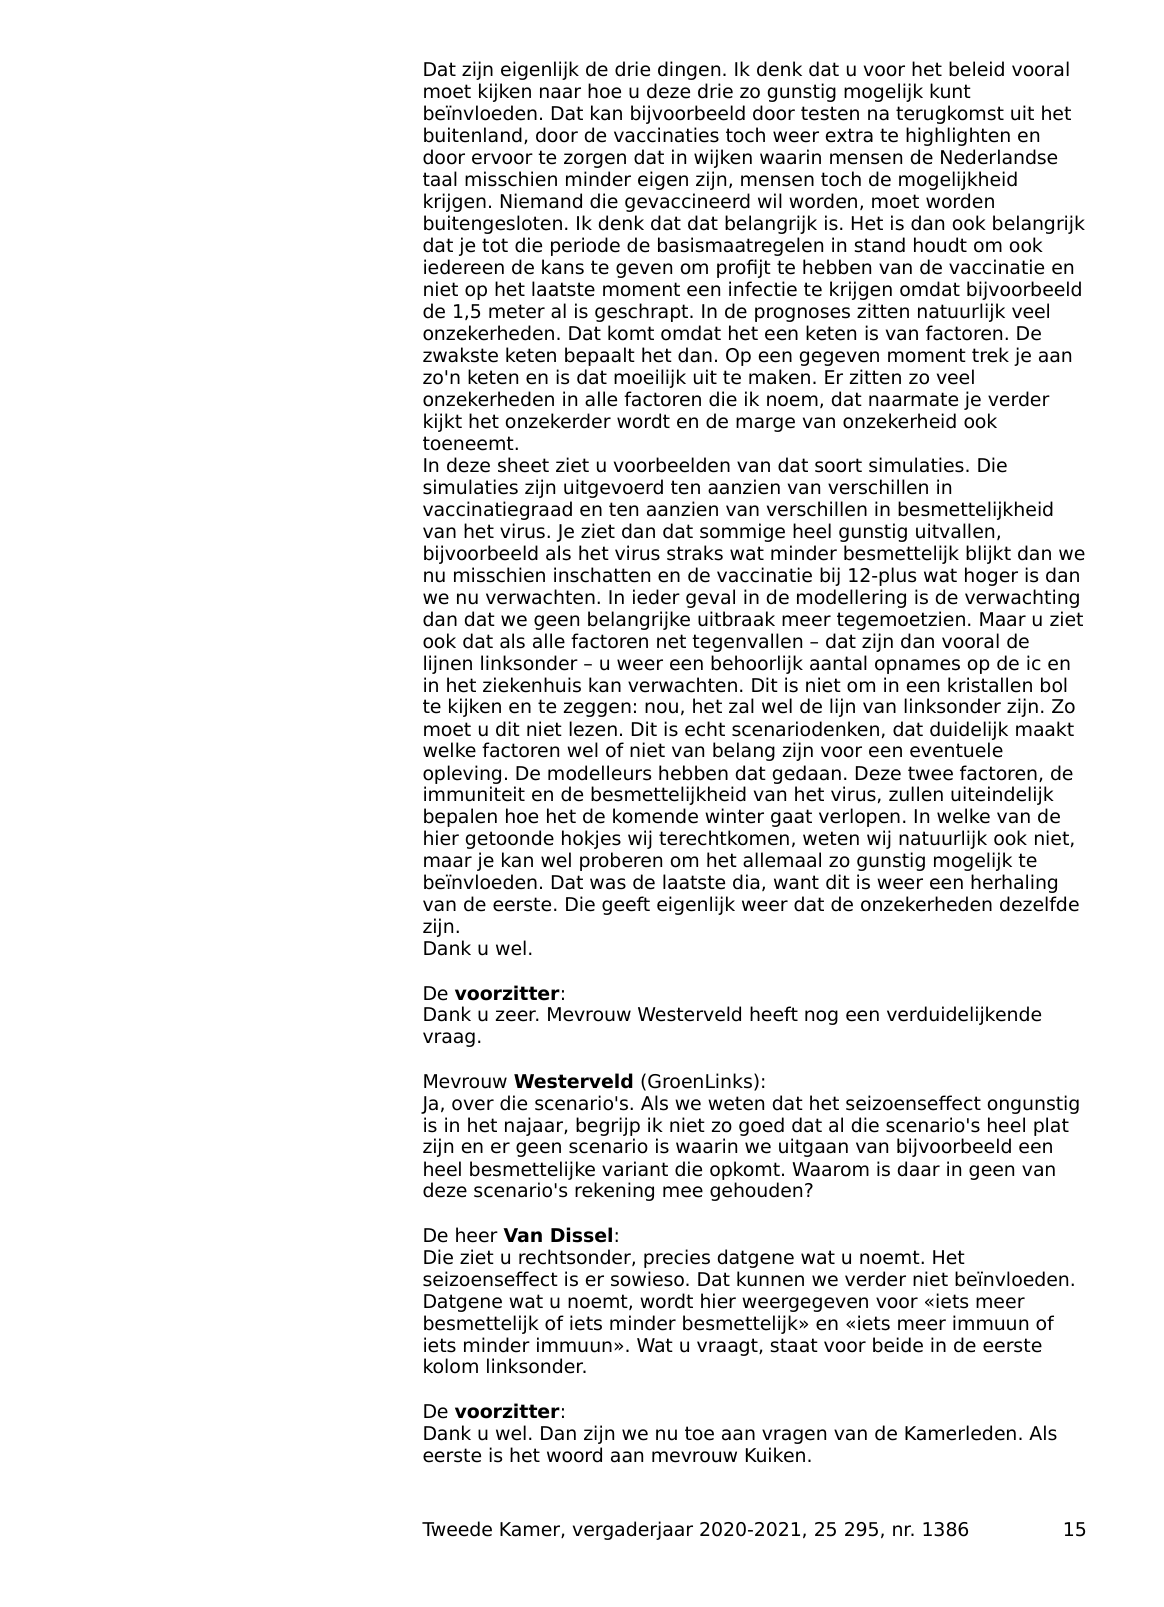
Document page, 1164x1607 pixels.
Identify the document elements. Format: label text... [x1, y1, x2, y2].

text De heer Van Dissel: [422, 1224, 1087, 1247]
text Dank u zeer. Mevrouw Westerveld heeft nog een verduidelijkende vraag. [422, 1004, 1087, 1048]
text Dank u wel. [422, 938, 1087, 960]
text In deze sheet ziet u voorbeelden van dat soort simulaties. Die simulaties zijn uitgevoerd ten aanzien van verschillen in vaccinatiegraad en ten aanzien van verschillen in besmettelijkheid van het virus. Je ziet dan dat sommige heel gunstig uitvallen, bijvoorbeeld als het virus straks wat minder besmettelijk blijkt dan we nu misschien inschatten en de vaccinatie bij 12-plus wat hoger is dan we nu verwachten. In ieder geval in de modellering is de verwachting dan dat we geen belangrijke uitbraak meer tegemoetzien. Maar u ziet ook dat als alle factoren net tegenvallen – dat zijn dan vooral de lijnen linksonder – u weer een behoorlijk aantal opnames op de ic en in het ziekenhuis kan verwachten. Dit is niet om in een kristallen bol te kijken en te zeggen: nou, het zal wel de lijn van linksonder zijn. Zo moet u dit niet lezen. Dit is echt scenariodenken, dat duidelijk maakt welke factoren wel of niet van belang zijn voor een eventuele opleving. De modelleurs hebben dat gedaan. Deze twee factoren, de immuniteit en de besmettelijkheid van het virus, zullen uiteindelijk bepalen hoe het de komende winter gaat verlopen. In welke van de hier getoonde hokjes wij terechtkomen, weten wij natuurlijk ook niet, maar je kan wel proberen om het allemaal zo gunstig mogelijk te beïnvloeden. Dat was de laatste dia, want dit is weer een herhaling van de eerste. Die geeft eigenlijk weer dat de onzekerheden dezelfde zijn. [422, 455, 1087, 938]
text De voorzitter: [422, 982, 1087, 1004]
text Ja, over die scenario's. Als we weten dat het seizoenseffect ongunstig is in het najaar, begrijp ik niet zo goed dat al die scenario's heel plat zijn en er geen scenario is waarin we uitgaan van bijvoorbeeld een heel besmettelijke variant die opkomt. Waarom is daar in geen van deze scenario's rekening mee gehouden? [422, 1092, 1087, 1202]
text Mevrouw Westerveld (GroenLinks): [422, 1071, 1087, 1092]
text Dank u wel. Dan zijn we nu toe aan vragen van de Kamerleden. Als eerste is het woord aan mevrouw Kuiken. [422, 1423, 1087, 1467]
text Dat zijn eigenlijk de drie dingen. Ik denk dat u voor het beleid vooral moet kijken naar hoe u deze drie zo gunstig mogelijk kunt beïnvloeden. Dat kan bijvoorbeeld door testen na terugkomst uit het buitenland, door de vaccinaties toch weer extra te highlighten en door ervoor te zorgen dat in wijken waarin mensen de Nederlandse taal misschien minder eigen zijn, mensen toch de mogelijkheid krijgen. Niemand die gevaccineerd wil worden, moet worden buitengesloten. Ik denk dat dat belangrijk is. Het is dan ook belangrijk dat je tot die periode de basismaatregelen in stand houdt om ook iedereen de kans te geven om profijt te hebben van de vaccinatie en niet op het laatste moment een infectie te krijgen omdat bijvoorbeeld de 1,5 meter al is geschrapt. In de prognoses zitten natuurlijk veel onzekerheden. Dat komt omdat het een keten is van factoren. De zwakste keten bepaalt het dan. Op een gegeven moment trek je aan zo'n keten en is dat moeilijk uit te maken. Er zitten zo veel onzekerheden in alle factoren die ik noem, dat naarmate je verder kijkt het onzekerder wordt en de marge van onzekerheid ook toeneemt. [422, 59, 1087, 455]
text De voorzitter: [422, 1401, 1087, 1423]
text Die ziet u rechtsonder, precies datgene wat u noemt. Het seizoenseffect is er sowieso. Dat kunnen we verder niet beïnvloeden. Datgene wat u noemt, wordt hier weergegeven voor «iets meer besmettelijk of iets minder besmettelijk» en «iets meer immuun of iets minder immuun». Wat u vraagt, staat voor beide in de eerste kolom linksonder. [422, 1247, 1087, 1378]
